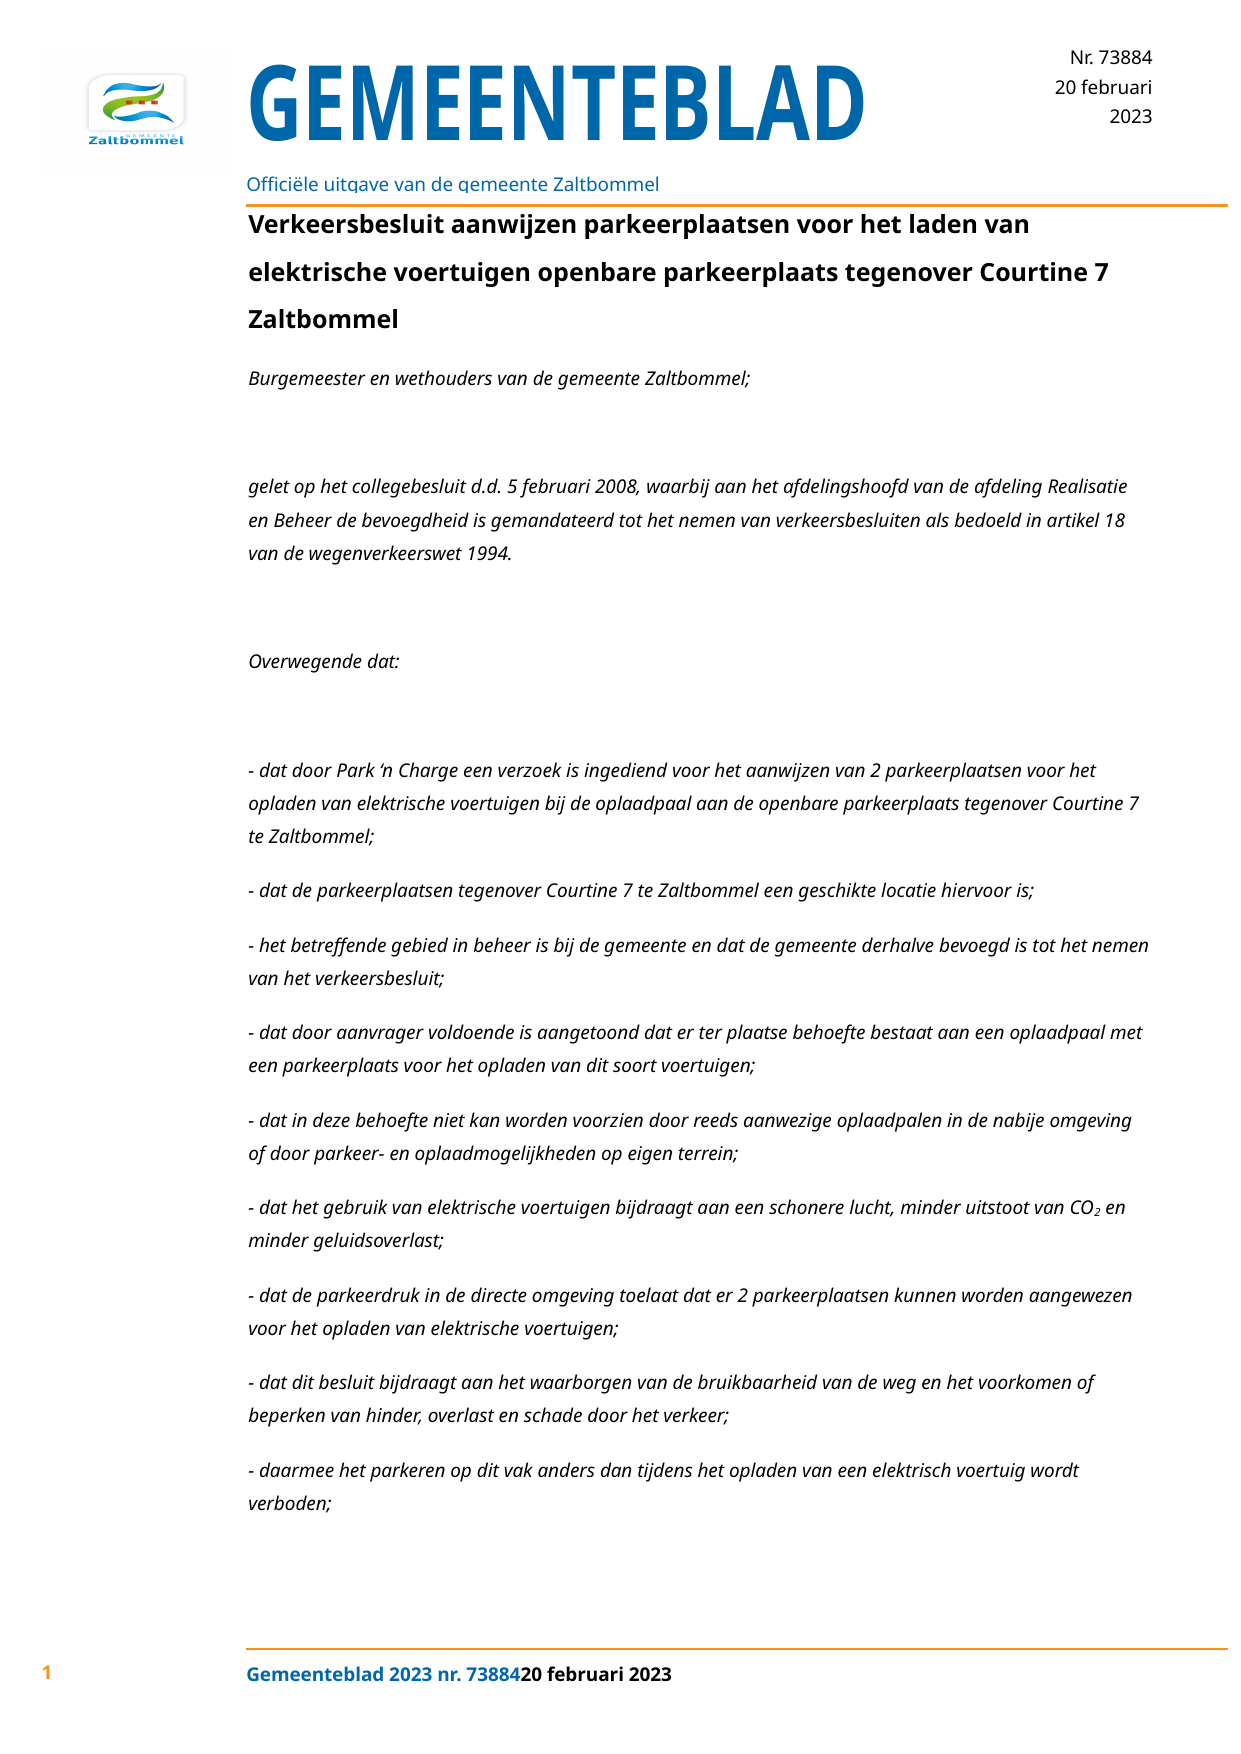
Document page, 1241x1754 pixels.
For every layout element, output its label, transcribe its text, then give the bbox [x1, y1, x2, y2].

text - dat de parkeerplaatsen tegenover Courtine 7 te Zaltbommel een geschikte locatie hiervoor is; [248, 878, 1152, 903]
text - dat de parkeerdruk in de directe omgeving toelaat dat er 2 parkeerplaatsen kunnen worden aangewezen voor het opladen van elektrische voertuigen; [248, 1282, 1152, 1341]
text - dat het gebruik van elektrische voertuigen bijdraagt aan een schonere lucht, minder uitstoot van CO2 en minder geluidsoverlast; [248, 1194, 1152, 1253]
text Burgemeester en wethouders van de gemeente Zaltbommel; [248, 366, 1152, 391]
text - dat door aanvrager voldoende is aangetoond dat er ter plaatse behoefte bestaat aan een oplaadpaal met een parkeerplaats voor het opladen van dit soort voertuigen; [248, 1019, 1152, 1078]
text Overwegende dat: [248, 649, 1152, 674]
text Verkeersbesluit aanwijzen parkeerplaatsen voor het laden van elektrische voertuigen openbare parkeerplaats tegenover Courtine 7 Zaltbommel [248, 207, 1152, 336]
text gelet op het collegebesluit d.d. 5 februari 2008, waarbij aan het afdelingshoofd van de afdeling Realisatie en Beheer de bevoegdheid is gemandateerd tot het nemen van verkeersbesluiten als bedoeld in artikel 18 van de wegenverkeerswet 1994. [248, 474, 1152, 566]
picture [41, 47, 231, 172]
text - dat dit besluit bijdraagt aan het waarborgen van de bruikbaarheid van de weg en het voorkomen of beperken van hinder, overlast en schade door het verkeer; [248, 1369, 1152, 1428]
text - het betreffende gebied in beheer is bij de gemeente en dat de gemeente derhalve bevoegd is tot het nemen van het verkeersbesluit; [248, 932, 1152, 991]
text - daarmee het parkeren op dit vak anders dan tijdens het opladen van een elektrisch voertuig wordt verboden; [248, 1457, 1152, 1516]
text - dat door Park ‘n Charge een verzoek is ingediend voor het aanwijzen van 2 parkeerplaatsen voor het opladen van elektrische voertuigen bij de oplaadpaal aan de openbare parkeerplaats tegenover Courtine 7 te Zaltbommel; [248, 757, 1152, 849]
text - dat in deze behoefte niet kan worden voorzien door reeds aanwezige oplaadpalen in de nabije omgeving of door parkeer- en oplaadmogelijkheden op eigen terrein; [248, 1107, 1152, 1166]
